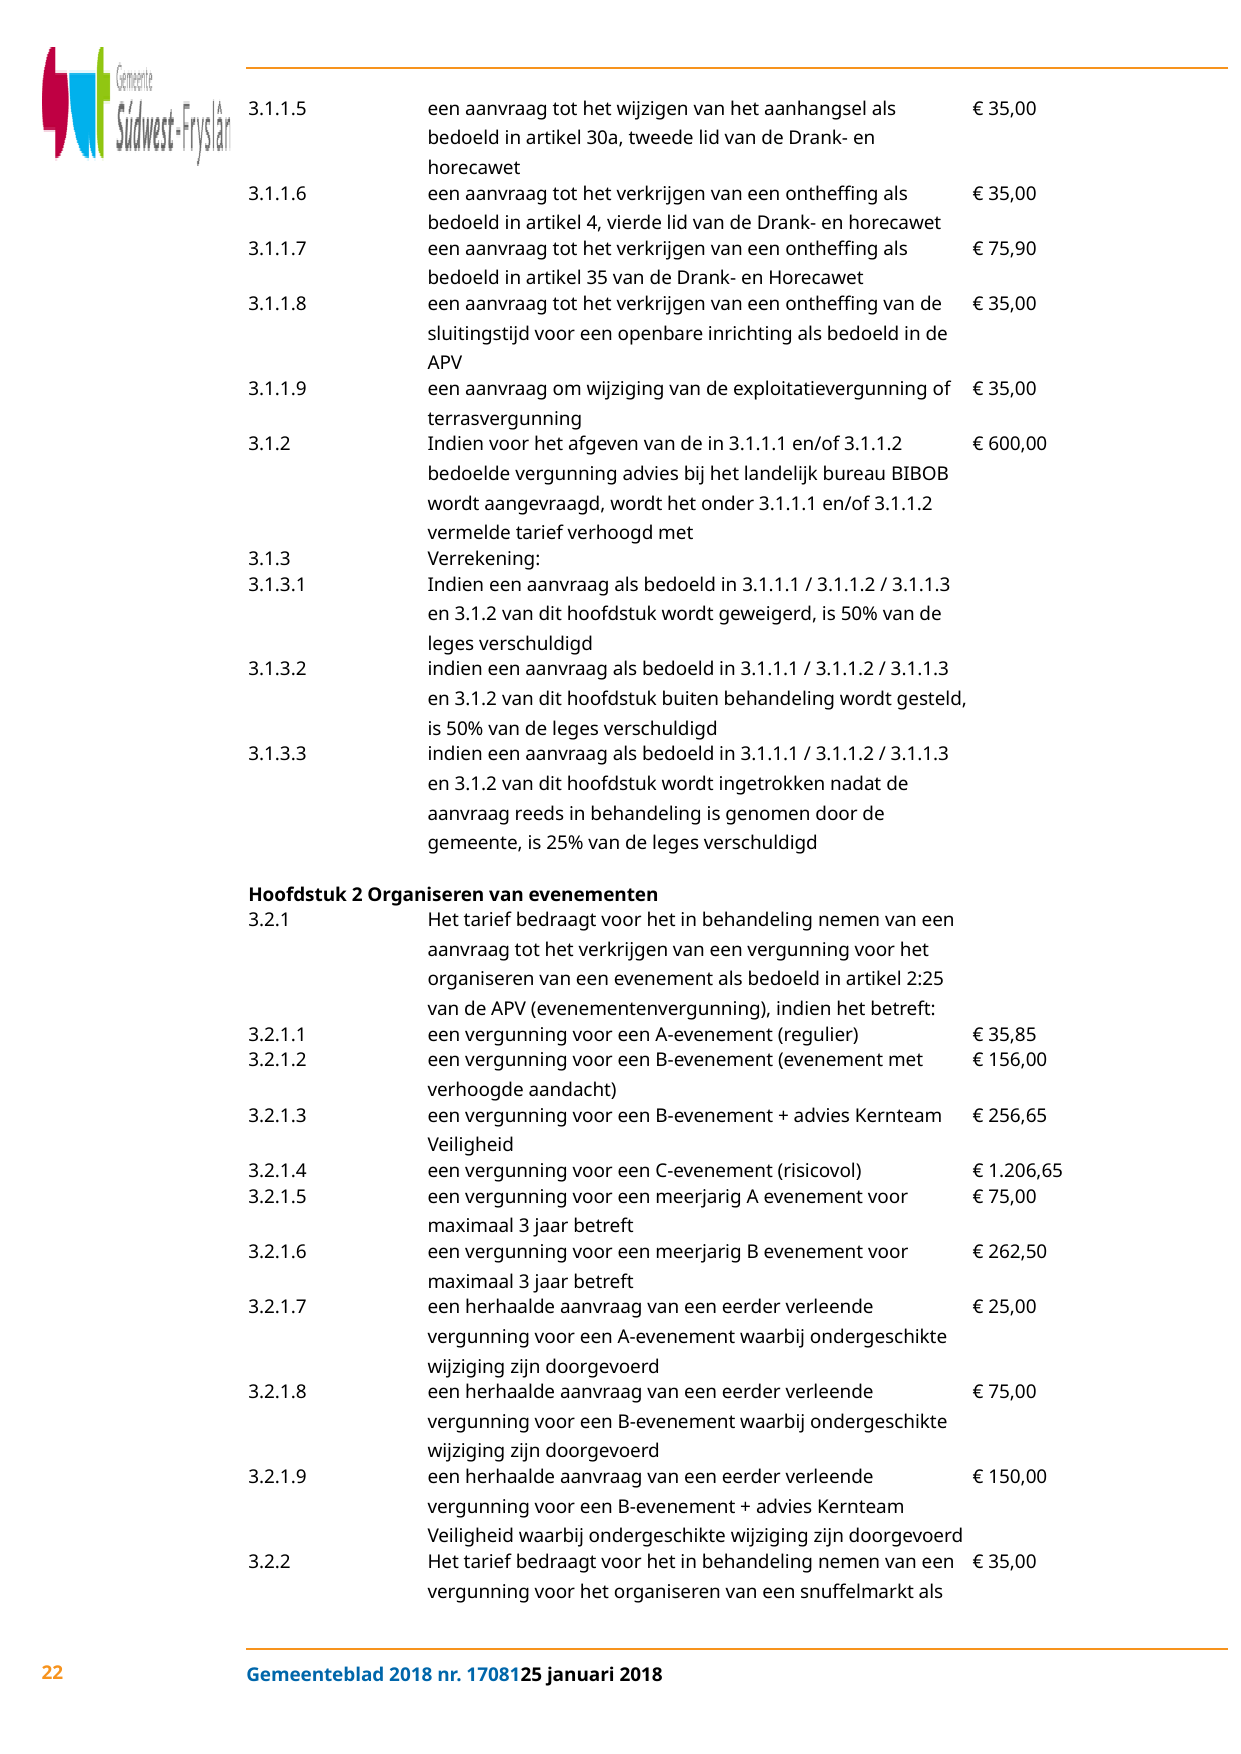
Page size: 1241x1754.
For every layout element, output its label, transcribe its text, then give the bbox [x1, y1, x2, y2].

table_cell [973, 571, 1152, 656]
table_cell [973, 906, 1152, 1021]
table_cell 3.2.1.5 [248, 1183, 427, 1238]
table_cell 3.1.2 [248, 431, 427, 545]
table_cell € 35,00 [973, 290, 1152, 375]
table_cell € 35,00 [973, 95, 1152, 180]
table_cell een aanvraag tot het verkrijgen van een ontheffing van de sluitingstijd voor een openbare inrichting als bedoeld in de APV [427, 290, 972, 375]
table_cell € 35,00 [973, 180, 1152, 235]
table_cell een vergunning voor een A-evenement (regulier) [427, 1021, 972, 1047]
table_cell Hoofdstuk 2 Organiseren van evenementen [248, 881, 1152, 906]
table_cell € 75,90 [973, 235, 1152, 290]
table_cell 3.2.1.7 [248, 1294, 427, 1378]
table_cell € 600,00 [973, 431, 1152, 545]
table_cell € 150,00 [973, 1464, 1152, 1548]
table_cell een vergunning voor een C-evenement (risicovol) [427, 1157, 972, 1183]
table_cell € 75,00 [973, 1379, 1152, 1463]
table_cell € 262,50 [973, 1238, 1152, 1294]
table_cell 3.1.1.7 [248, 235, 427, 290]
table_cell 3.1.1.8 [248, 290, 427, 375]
table_cell 3.1.3 [248, 545, 427, 571]
table_cell een herhaalde aanvraag van een eerder verleende vergunning voor een B-evenement + advies Kernteam Veiligheid waarbij ondergeschikte wijziging zijn doorgevoerd [427, 1464, 972, 1548]
table_cell Het tarief bedraagt voor het in behandeling nemen van een vergunning voor het organiseren van een snuffelmarkt als [427, 1548, 972, 1604]
table_cell € 35,00 [973, 375, 1152, 431]
table_cell 3.2.1.3 [248, 1102, 427, 1157]
table_cell 3.2.1.1 [248, 1021, 427, 1047]
table_cell € 1.206,65 [973, 1157, 1152, 1183]
table_cell 3.1.1.6 [248, 180, 427, 235]
table_cell een vergunning voor een B-evenement (evenement met verhoogde aandacht) [427, 1047, 972, 1102]
table_cell 3.2.1.6 [248, 1238, 427, 1294]
table_cell 3.1.3.3 [248, 741, 427, 855]
table_cell Het tarief bedraagt voor het in behandeling nemen van een aanvraag tot het verkrijgen van een vergunning voor het organiseren van een evenement als bedoeld in artikel 2:25 van de APV (evenementenvergunning), indien het betreft: [427, 906, 972, 1021]
table_cell [973, 741, 1152, 855]
table_cell € 35,00 [973, 1548, 1152, 1604]
table_cell een aanvraag om wijziging van de exploitatievergunning of terrasvergunning [427, 375, 972, 431]
table_cell [248, 855, 427, 881]
table_cell € 75,00 [973, 1183, 1152, 1238]
table_cell € 35,85 [973, 1021, 1152, 1047]
table_cell € 256,65 [973, 1102, 1152, 1157]
table_cell 3.2.2 [248, 1548, 427, 1604]
table_cell een vergunning voor een B-evenement + advies Kernteam Veiligheid [427, 1102, 972, 1157]
table_cell 3.1.3.1 [248, 571, 427, 656]
table_cell een herhaalde aanvraag van een eerder verleende vergunning voor een A-evenement waarbij ondergeschikte wijziging zijn doorgevoerd [427, 1294, 972, 1378]
table_cell Indien een aanvraag als bedoeld in 3.1.1.1 / 3.1.1.2 / 3.1.1.3 en 3.1.2 van dit hoofdstuk wordt geweigerd, is 50% van de leges verschuldigd [427, 571, 972, 656]
table_cell een vergunning voor een meerjarig A evenement voor maximaal 3 jaar betreft [427, 1183, 972, 1238]
table_cell een vergunning voor een meerjarig B evenement voor maximaal 3 jaar betreft [427, 1238, 972, 1294]
table_cell indien een aanvraag als bedoeld in 3.1.1.1 / 3.1.1.2 / 3.1.1.3 en 3.1.2 van dit hoofdstuk buiten behandeling wordt gesteld, is 50% van de leges verschuldigd [427, 656, 972, 741]
table_cell een herhaalde aanvraag van een eerder verleende vergunning voor een B-evenement waarbij ondergeschikte wijziging zijn doorgevoerd [427, 1379, 972, 1463]
table_cell indien een aanvraag als bedoeld in 3.1.1.1 / 3.1.1.2 / 3.1.1.3 en 3.1.2 van dit hoofdstuk wordt ingetrokken nadat de aanvraag reeds in behandeling is genomen door de gemeente, is 25% van de leges verschuldigd [427, 741, 972, 855]
table_cell Verrekening: [427, 545, 972, 571]
table_cell een aanvraag tot het wijzigen van het aanhangsel als bedoeld in artikel 30a, tweede lid van de Drank- en horecawet [427, 95, 972, 180]
table_cell 3.2.1.2 [248, 1047, 427, 1102]
table_cell € 25,00 [973, 1294, 1152, 1378]
table_cell 3.2.1 [248, 906, 427, 1021]
table_cell [973, 855, 1152, 881]
table_cell 3.2.1.4 [248, 1157, 427, 1183]
table_cell 3.2.1.8 [248, 1379, 427, 1463]
picture [41, 47, 231, 172]
table_cell Indien voor het afgeven van de in 3.1.1.1 en/of 3.1.1.2 bedoelde vergunning advies bij het landelijk bureau BIBOB wordt aangevraagd, wordt het onder 3.1.1.1 en/of 3.1.1.2 vermelde tarief verhoogd met [427, 431, 972, 545]
table_cell € 156,00 [973, 1047, 1152, 1102]
table_cell 3.1.1.9 [248, 375, 427, 431]
table_cell [973, 545, 1152, 571]
table_cell [973, 656, 1152, 741]
table_cell een aanvraag tot het verkrijgen van een ontheffing als bedoeld in artikel 35 van de Drank- en Horecawet [427, 235, 972, 290]
table_cell [427, 855, 972, 881]
table_cell 3.2.1.9 [248, 1464, 427, 1548]
table_cell een aanvraag tot het verkrijgen van een ontheffing als bedoeld in artikel 4, vierde lid van de Drank- en horecawet [427, 180, 972, 235]
table_cell 3.1.3.2 [248, 656, 427, 741]
table_cell 3.1.1.5 [248, 95, 427, 180]
